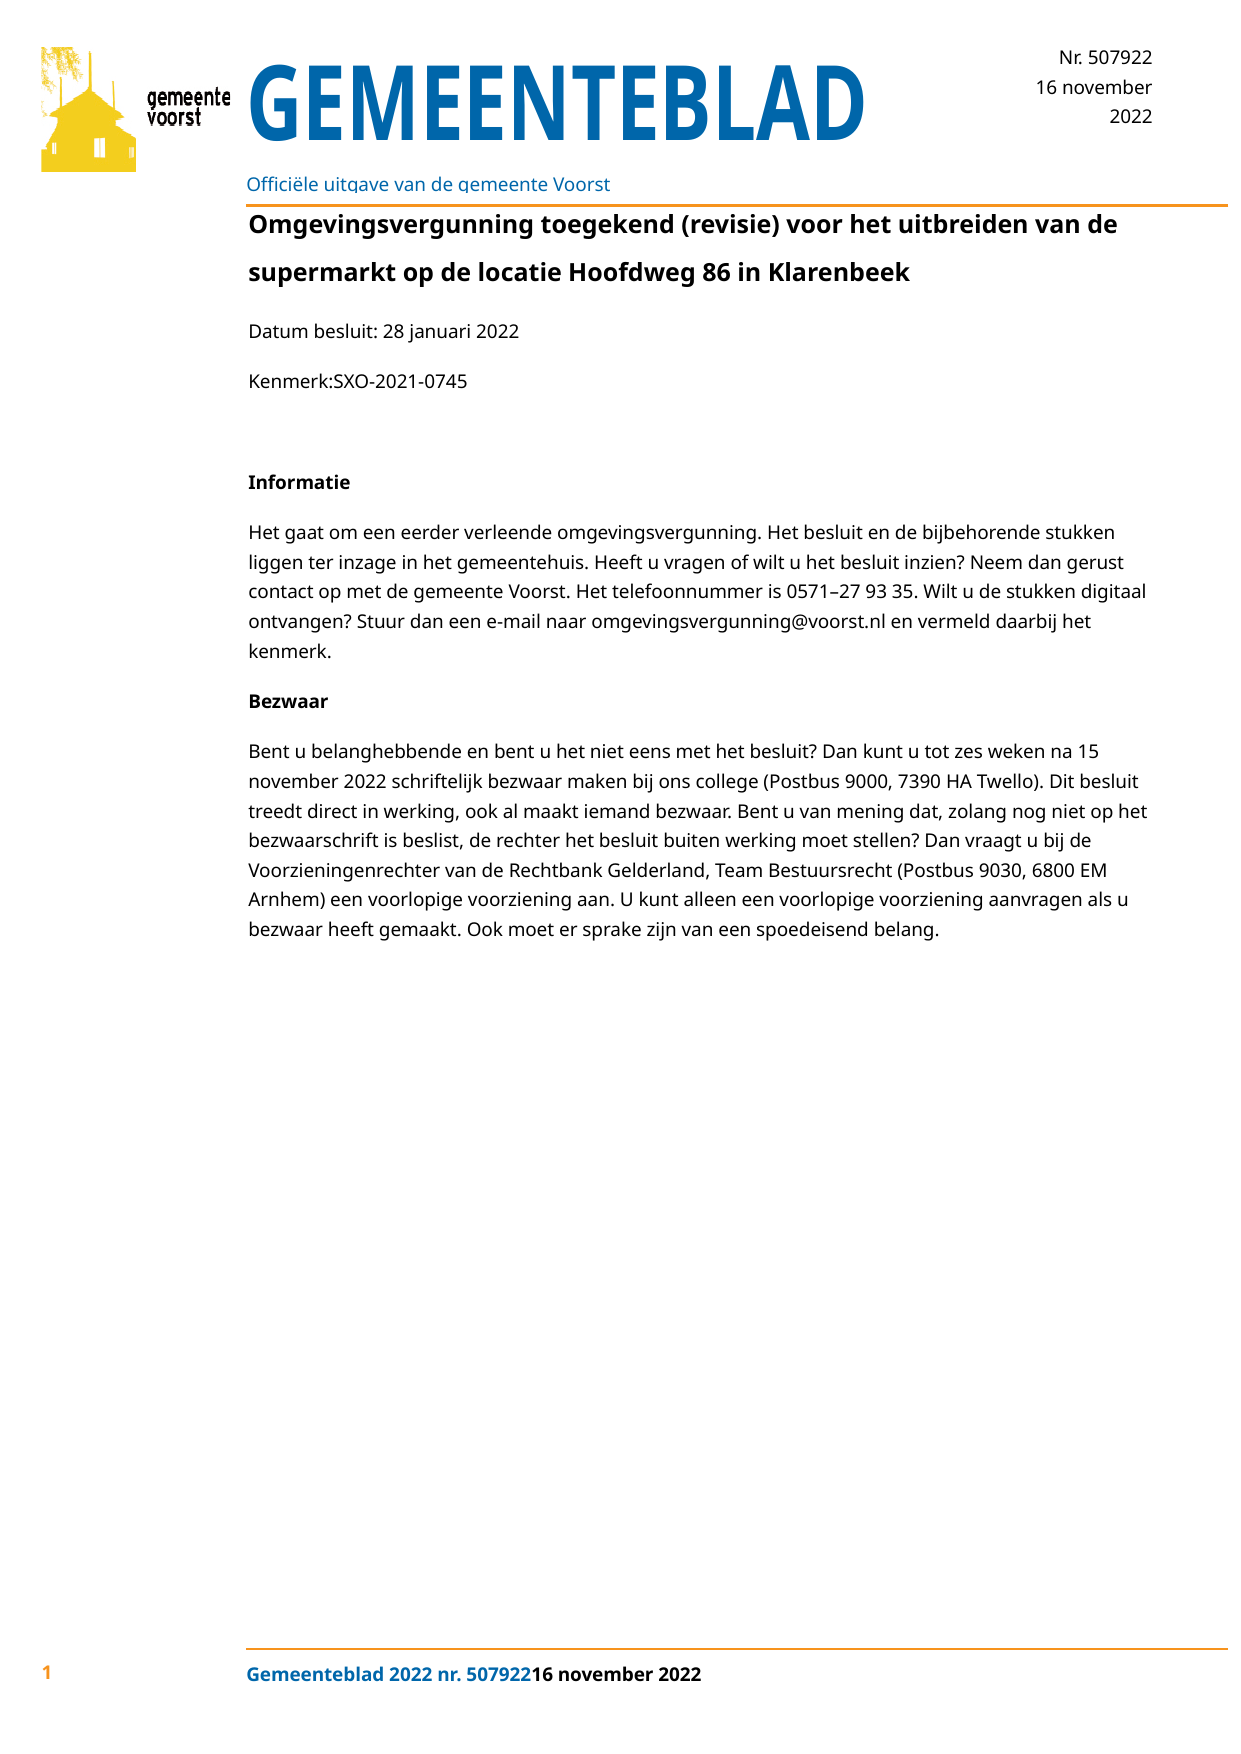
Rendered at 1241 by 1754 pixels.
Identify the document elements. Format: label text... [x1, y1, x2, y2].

text Bezwaar [248, 688, 1152, 714]
text Omgevingsvergunning toegekend (revisie) voor het uitbreiden van de supermarkt op de locatie Hoofdweg 86 in Klarenbeek [248, 207, 1152, 288]
text Informatie [248, 469, 1152, 495]
text Kenmerk:SXO-2021-0745 [248, 368, 1152, 394]
text Bent u belanghebbende en bent u het niet eens met het besluit? Dan kunt u tot zes weken na 15 november 2022 schriftelijk bezwaar maken bij ons college (Postbus 9000, 7390 HA Twello). Dit besluit treedt direct in werking, ook al maakt iemand bezwaar. Bent u van mening dat, zolang nog niet op het bezwaarschrift is beslist, de rechter het besluit buiten werking moet stellen? Dan vraagt u bij de Voorzieningenrechter van de Rechtbank Gelderland, Team Bestuursrecht (Postbus 9030, 6800 EM Arnhem) een voorlopige voorziening aan. U kunt alleen een voorlopige voorziening aanvragen als u bezwaar heeft gemaakt. Ook moet er sprake zijn van een spoedeisend belang. [248, 739, 1152, 942]
picture [41, 47, 231, 172]
text Datum besluit: 28 januari 2022 [248, 318, 1152, 344]
text Het gaat om een eerder verleende omgevingsvergunning. Het besluit en de bijbehorende stukken liggen ter inzage in het gemeentehuis. Heeft u vragen of wilt u het besluit inzien? Neem dan gerust contact op met de gemeente Voorst. Het telefoonnummer is 0571–27 93 35. Wilt u de stukken digitaal ontvangen? Stuur dan een e-mail naar omgevingsvergunning@voorst.nl en vermeld daarbij het kenmerk. [248, 519, 1152, 664]
